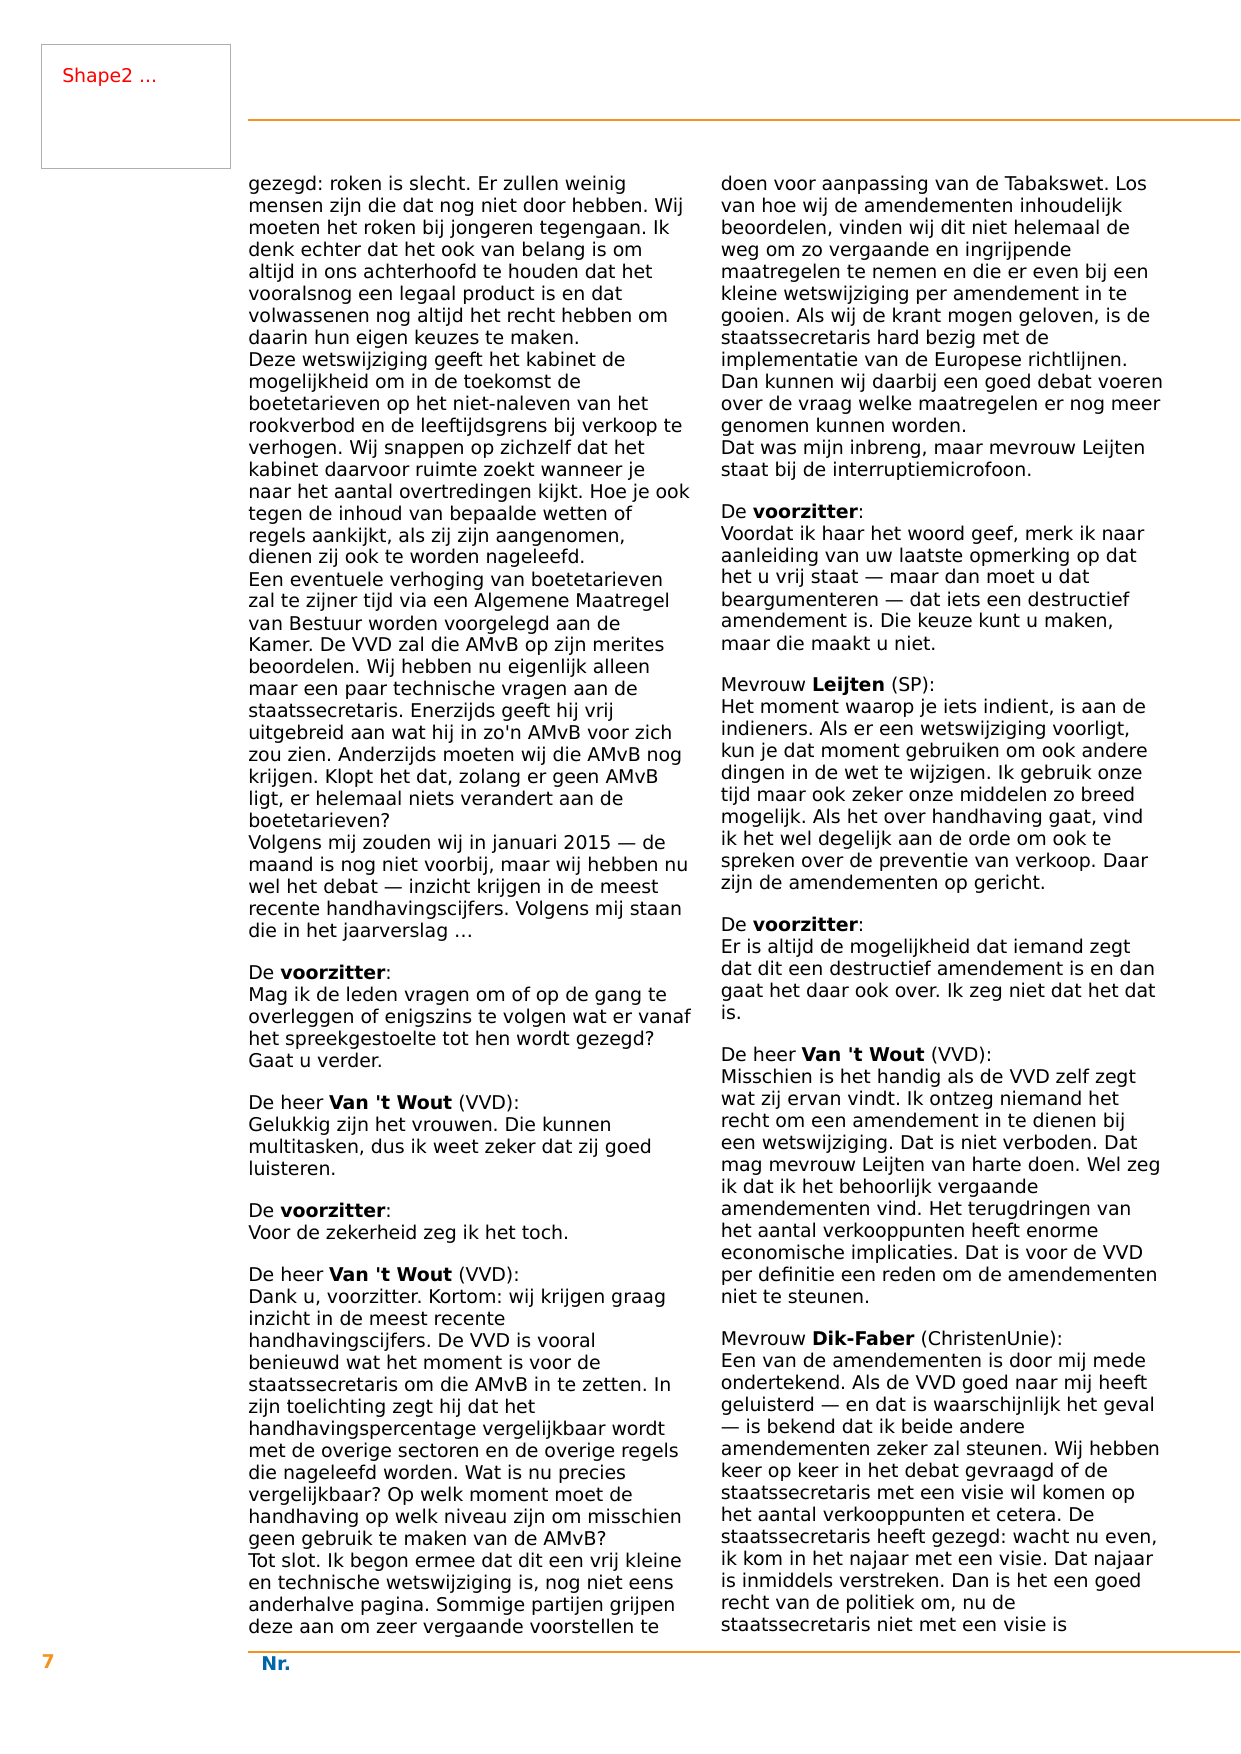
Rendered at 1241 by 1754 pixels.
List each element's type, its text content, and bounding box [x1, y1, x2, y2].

text Een van de amendementen is door mij mede ondertekend. Als de VVD goed naar mij heeft geluisterd — en dat is waarschijnlijk het geval — is bekend dat ik beide andere amendementen zeker zal steunen. Wij hebben keer op keer in het debat gevraagd of de staatssecretaris met een visie wil komen op het aantal verkooppunten et cetera. De staatssecretaris heeft gezegd: wacht nu even, ik kom in het najaar met een visie. Dat najaar is inmiddels verstreken. Dan is het een goed recht van de politiek om, nu de staatssecretaris niet met een visie is [721, 1350, 1163, 1636]
text Misschien is het handig als de VVD zelf zegt wat zij ervan vindt. Ik ontzeg niemand het recht om een amendement in te dienen bij een wetswijziging. Dat is niet verboden. Dat mag mevrouw Leijten van harte doen. Wel zeg ik dat ik het behoorlijk vergaande amendementen vind. Het terugdringen van het aantal verkooppunten heeft enorme economische implicaties. Dat is voor de VVD per definitie een reden om de amendementen niet te steunen. [721, 1066, 1163, 1308]
text De heer Van 't Wout (VVD): [721, 1044, 1163, 1066]
text De voorzitter: [248, 962, 691, 984]
text Tot slot. Ik begon ermee dat dit een vrij kleine en technische wetswijziging is, nog niet eens anderhalve pagina. Sommige partijen grijpen deze aan om zeer vergaande voorstellen te [248, 1549, 691, 1637]
text Deze wetswijziging geeft het kabinet de mogelijkheid om in de toekomst de boetetarieven op het niet-naleven van het rookverbod en de leeftijdsgrens bij verkoop te verhogen. Wij snappen op zichzelf dat het kabinet daarvoor ruimte zoekt wanneer je naar het aantal overtredingen kijkt. Hoe je ook tegen de inhoud van bepaalde wetten of regels aankijkt, als zij zijn aangenomen, dienen zij ook te worden nageleefd. [248, 349, 691, 568]
text gezegd: roken is slecht. Er zullen weinig mensen zijn die dat nog niet door hebben. Wij moeten het roken bij jongeren tegengaan. Ik denk echter dat het ook van belang is om altijd in ons achterhoofd te houden dat het vooralsnog een legaal product is en dat volwassenen nog altijd het recht hebben om daarin hun eigen keuzes te maken. [248, 173, 691, 349]
text Mag ik de leden vragen om of op de gang te overleggen of enigszins te volgen wat er vanaf het spreekgestoelte tot hen wordt gezegd? Gaat u verder. [248, 984, 691, 1072]
text Volgens mij zouden wij in januari 2015 — de maand is nog niet voorbij, maar wij hebben nu wel het debat — inzicht krijgen in de meest recente handhavingscijfers. Volgens mij staan die in het jaarverslag … [248, 832, 691, 942]
text De heer Van 't Wout (VVD): [248, 1092, 691, 1114]
text Dat was mijn inbreng, maar mevrouw Leijten staat bij de interruptiemicrofoon. [721, 437, 1163, 481]
text Het moment waarop je iets indient, is aan de indieners. Als er een wetswijziging voorligt, kun je dat moment gebruiken om ook andere dingen in de wet te wijzigen. Ik gebruik onze tijd maar ook zeker onze middelen zo breed mogelijk. Als het over handhaving gaat, vind ik het wel degelijk aan de orde om ook te spreken over de preventie van verkoop. Daar zijn de amendementen op gericht. [721, 696, 1163, 894]
text Dank u, voorzitter. Kortom: wij krijgen graag inzicht in de meest recente handhavingscijfers. De VVD is vooral benieuwd wat het moment is voor de staatssecretaris om die AMvB in te zetten. In zijn toelichting zegt hij dat het handhavingspercentage vergelijkbaar wordt met de overige sectoren en de overige regels die nageleefd worden. Wat is nu precies vergelijkbaar? Op welk moment moet de handhaving op welk niveau zijn om misschien geen gebruik te maken van de AMvB? [248, 1286, 691, 1549]
text De heer Van 't Wout (VVD): [248, 1264, 691, 1286]
text Een eventuele verhoging van boetetarieven zal te zijner tijd via een Algemene Maatregel van Bestuur worden voorgelegd aan de Kamer. De VVD zal die AMvB op zijn merites beoordelen. Wij hebben nu eigenlijk alleen maar een paar technische vragen aan de staatssecretaris. Enerzijds geeft hij vrij uitgebreid aan wat hij in zo'n AMvB voor zich zou zien. Anderzijds moeten wij die AMvB nog krijgen. Klopt het dat, zolang er geen AMvB ligt, er helemaal niets verandert aan de boetetarieven? [248, 568, 691, 832]
text Voor de zekerheid zeg ik het toch. [248, 1222, 691, 1244]
text doen voor aanpassing van de Tabakswet. Los van hoe wij de amendementen inhoudelijk beoordelen, vinden wij dit niet helemaal de weg om zo vergaande en ingrijpende maatregelen te nemen en die er even bij een kleine wetswijziging per amendement in te gooien. Als wij de krant mogen geloven, is de staatssecretaris hard bezig met de implementatie van de Europese richtlijnen. Dan kunnen wij daarbij een goed debat voeren over de vraag welke maatregelen er nog meer genomen kunnen worden. [721, 173, 1163, 437]
text Mevrouw Leijten (SP): [721, 674, 1163, 696]
text De voorzitter: [248, 1200, 691, 1222]
text Voordat ik haar het woord geef, merk ik naar aanleiding van uw laatste opmerking op dat het u vrij staat — maar dan moet u dat beargumenteren — dat iets een destructief amendement is. Die keuze kunt u maken, maar die maakt u niet. [721, 522, 1163, 654]
text De voorzitter: [721, 501, 1163, 522]
text Gelukkig zijn het vrouwen. Die kunnen multitasken, dus ik weet zeker dat zij goed luisteren. [248, 1114, 691, 1180]
text De voorzitter: [721, 914, 1163, 936]
text Er is altijd de mogelijkheid dat iemand zegt dat dit een destructief amendement is en dan gaat het daar ook over. Ik zeg niet dat het dat is. [721, 936, 1163, 1024]
text Mevrouw Dik-Faber (ChristenUnie): [721, 1328, 1163, 1350]
